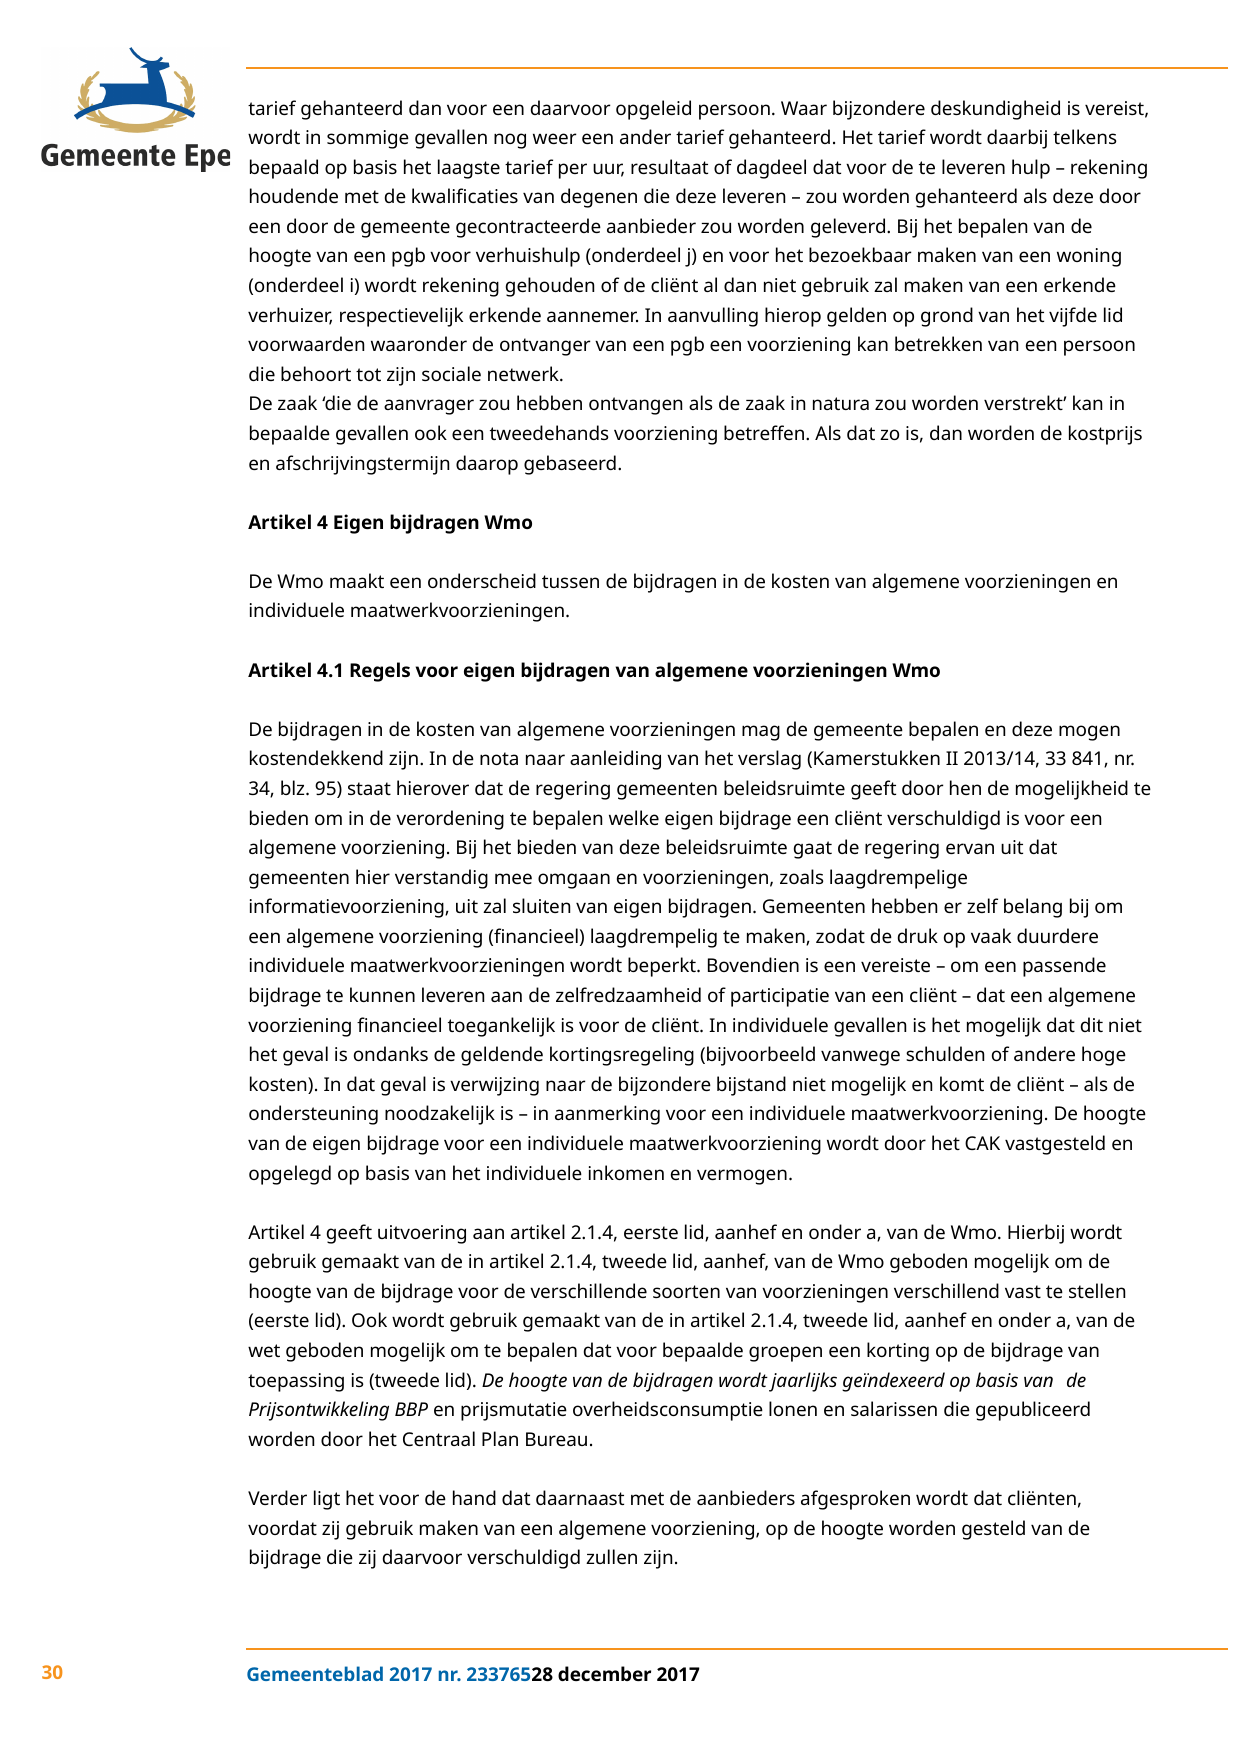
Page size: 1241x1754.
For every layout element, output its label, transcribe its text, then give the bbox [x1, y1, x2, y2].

text Verder ligt het voor de hand dat daarnaast met de aanbieders afgesproken wordt dat cliënten, voordat zij gebruik maken van een algemene voorziening, op de hoogte worden gesteld van de bijdrage die zij daarvoor verschuldigd zullen zijn. [248, 1485, 1152, 1570]
picture [41, 47, 231, 172]
text Artikel 4 Eigen bijdragen Wmo [248, 509, 1152, 535]
text Artikel 4 geeft uitvoering aan artikel 2.1.4, eerste lid, aanhef en onder a, van de Wmo. Hierbij wordt gebruik gemaakt van de in artikel 2.1.4, tweede lid, aanhef, van de Wmo geboden mogelijk om de hoogte van de bijdrage voor de verschillende soorten van voorzieningen verschillend vast te stellen (eerste lid). Ook wordt gebruik gemaakt van de in artikel 2.1.4, tweede lid, aanhef en onder a, van de wet geboden mogelijk om te bepalen dat voor bepaalde groepen een korting op de bijdrage van toepassing is (tweede lid). De hoogte van de bijdragen wordt jaarlijks geïndexeerd op basis van de Prijsontwikkeling BBP en prijsmutatie overheidsconsumptie lonen en salarissen die gepubliceerd worden door het Centraal Plan Bureau. [248, 1219, 1152, 1452]
text De bijdragen in de kosten van algemene voorzieningen mag de gemeente bepalen en deze mogen kostendekkend zijn. In de nota naar aanleiding van het verslag (Kamerstukken II 2013/14, 33 841, nr. 34, blz. 95) staat hierover dat de regering gemeenten beleidsruimte geeft door hen de mogelijkheid te bieden om in de verordening te bepalen welke eigen bijdrage een cliënt verschuldigd is voor een algemene voorziening. Bij het bieden van deze beleidsruimte gaat de regering ervan uit dat gemeenten hier verstandig mee omgaan en voorzieningen, zoals laagdrempelige informatievoorziening, uit zal sluiten van eigen bijdragen. Gemeenten hebben er zelf belang bij om een algemene voorziening (financieel) laagdrempelig te maken, zodat de druk op vaak duurdere individuele maatwerkvoorzieningen wordt beperkt. Bovendien is een vereiste – om een passende bijdrage te kunnen leveren aan de zelfredzaamheid of participatie van een cliënt – dat een algemene voorziening financieel toegankelijk is voor de cliënt. In individuele gevallen is het mogelijk dat dit niet het geval is ondanks de geldende kortingsregeling (bijvoorbeeld vanwege schulden of andere hoge kosten). In dat geval is verwijzing naar de bijzondere bijstand niet mogelijk en komt de cliënt – als de ondersteuning noodzakelijk is – in aanmerking voor een individuele maatwerkvoorziening. De hoogte van de eigen bijdrage voor een individuele maatwerkvoorziening wordt door het CAK vastgesteld en opgelegd op basis van het individuele inkomen en vermogen. [248, 716, 1152, 1186]
text De zaak ‘die de aanvrager zou hebben ontvangen als de zaak in natura zou worden verstrekt’ kan in bepaalde gevallen ook een tweedehands voorziening betreffen. Als dat zo is, dan worden de kostprijs en afschrijvingstermijn daarop gebaseerd. [248, 391, 1152, 476]
text tarief gehanteerd dan voor een daarvoor opgeleid persoon. Waar bijzondere deskundigheid is vereist, wordt in sommige gevallen nog weer een ander tarief gehanteerd. Het tarief wordt daarbij telkens bepaald op basis het laagste tarief per uur, resultaat of dagdeel dat voor de te leveren hulp – rekening houdende met de kwalificaties van degenen die deze leveren – zou worden gehanteerd als deze door een door de gemeente gecontracteerde aanbieder zou worden geleverd. Bij het bepalen van de hoogte van een pgb voor verhuishulp (onderdeel j) en voor het bezoekbaar maken van een woning (onderdeel i) wordt rekening gehouden of de cliënt al dan niet gebruik zal maken van een erkende verhuizer, respectievelijk erkende aannemer. In aanvulling hierop gelden op grond van het vijfde lid voorwaarden waaronder de ontvanger van een pgb een voorziening kan betrekken van een persoon die behoort tot zijn sociale netwerk. [248, 95, 1152, 387]
text De Wmo maakt een onderscheid tussen de bijdragen in de kosten van algemene voorzieningen en individuele maatwerkvoorzieningen. [248, 568, 1152, 623]
text Artikel 4.1 Regels voor eigen bijdragen van algemene voorzieningen Wmo [248, 657, 1152, 683]
